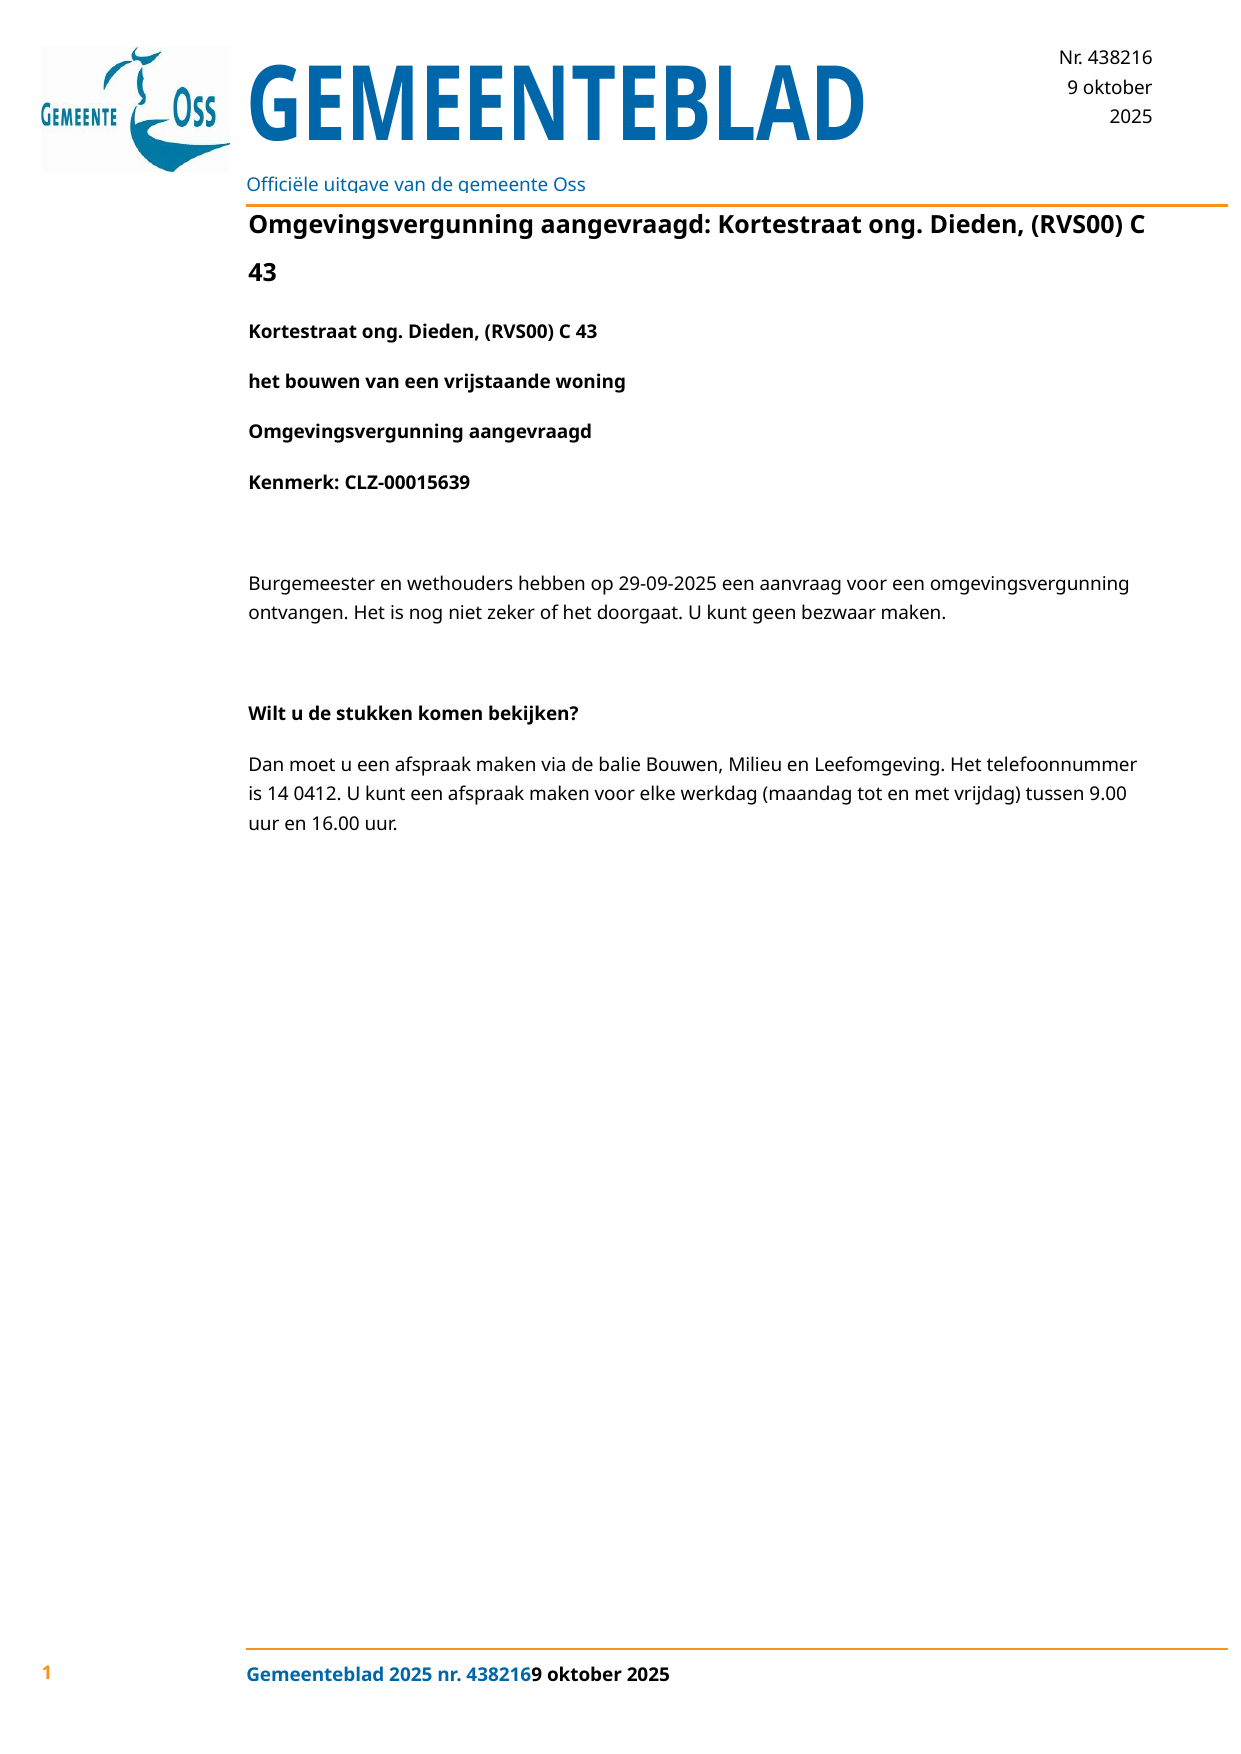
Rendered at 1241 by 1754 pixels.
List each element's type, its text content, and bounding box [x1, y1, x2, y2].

text Omgevingsvergunning aangevraagd [248, 419, 1152, 444]
text Dan moet u een afspraak maken via de balie Bouwen, Milieu en Leefomgeving. Het telefoonnummer is 14 0412. U kunt een afspraak maken voor elke werkdag (maandag tot en met vrijdag) tussen 9.00 uur en 16.00 uur. [248, 751, 1152, 836]
text het bouwen van een vrijstaande woning [248, 368, 1152, 394]
text Kortestraat ong. Dieden, (RVS00) C 43 [248, 318, 1152, 344]
text Wilt u de stukken komen bekijken? [248, 700, 1152, 726]
text Omgevingsvergunning aangevraagd: Kortestraat ong. Dieden, (RVS00) C 43 [248, 207, 1152, 288]
text Burgemeester en wethouders hebben op 29-09-2025 een aanvraag voor een omgevingsvergunning ontvangen. Het is nog niet zeker of het doorgaat. U kunt geen bezwaar maken. [248, 570, 1152, 625]
picture [41, 47, 231, 172]
text Kenmerk: CLZ-00015639 [248, 469, 1152, 495]
